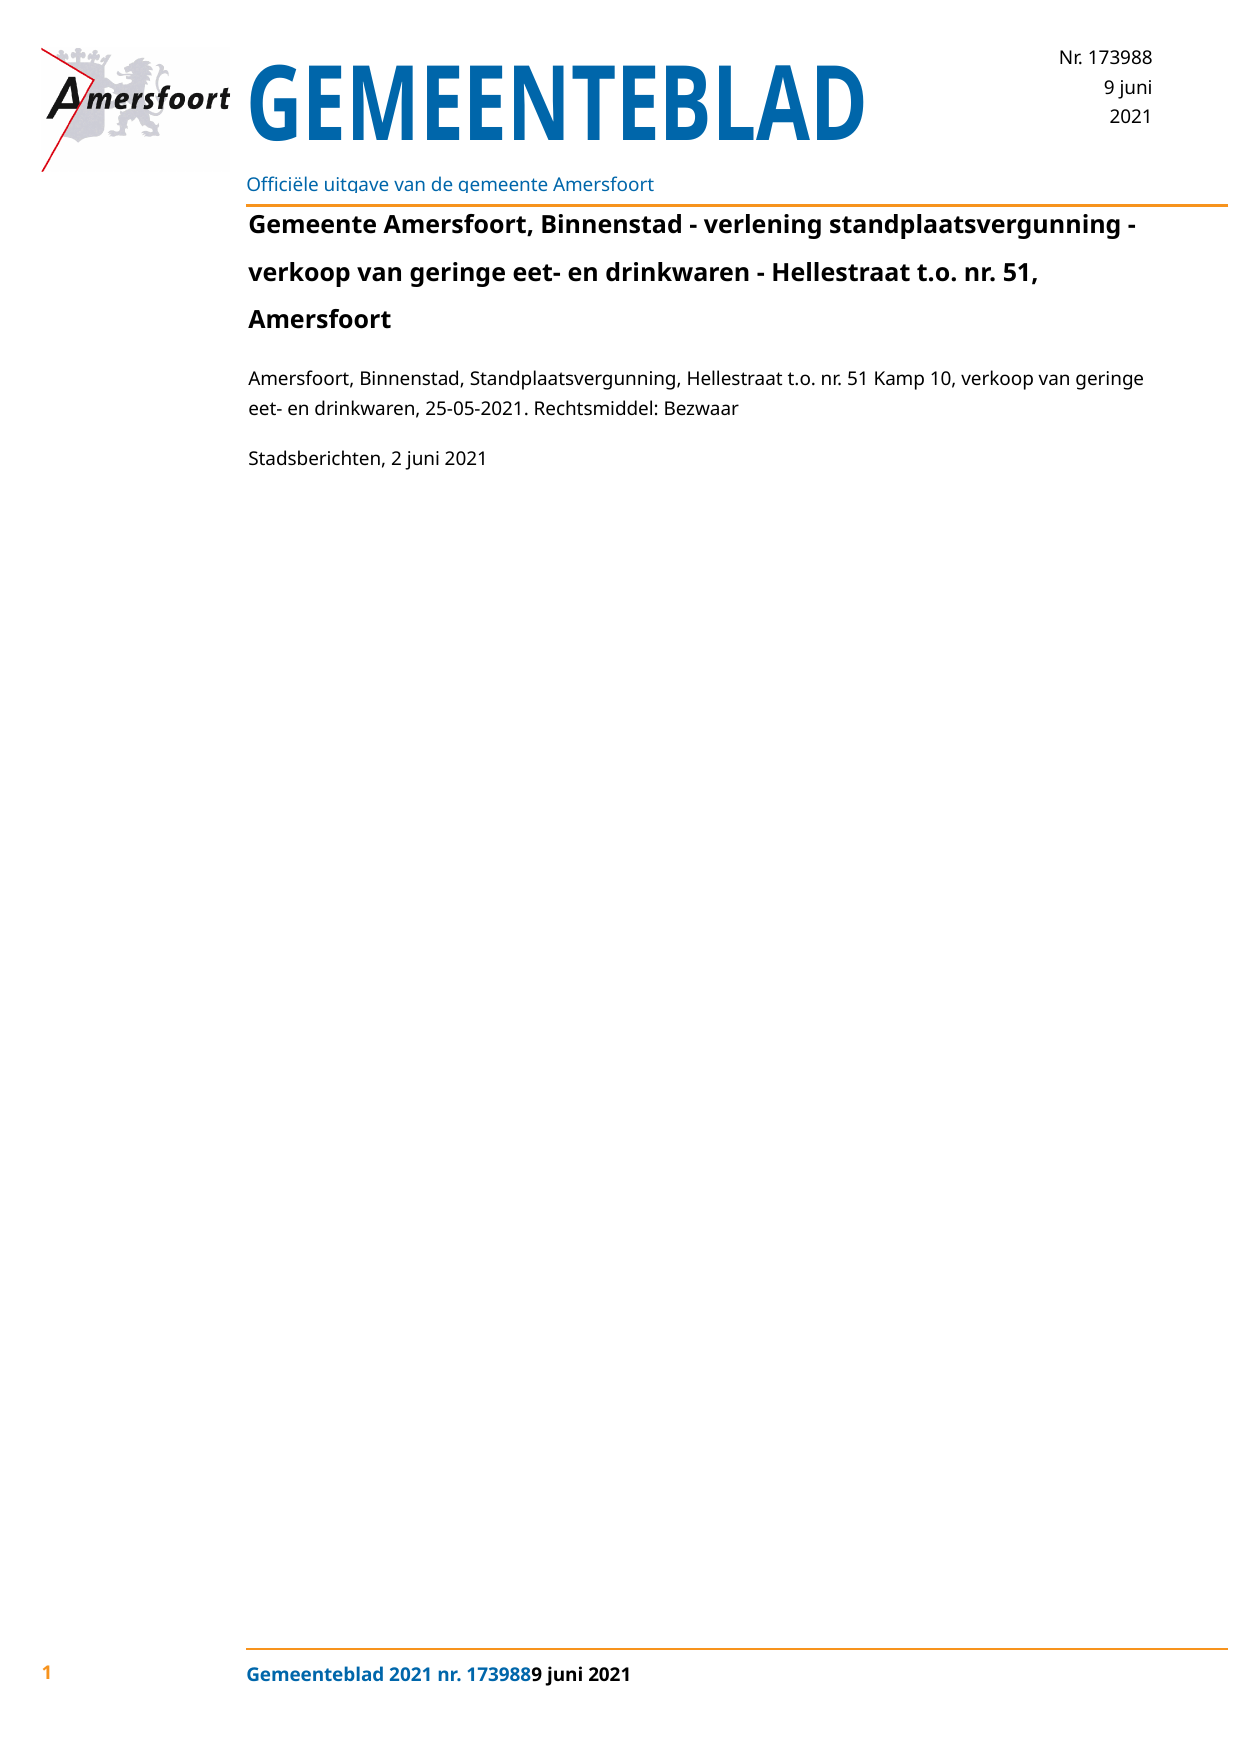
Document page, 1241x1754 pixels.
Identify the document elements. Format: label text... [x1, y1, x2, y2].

text Gemeente Amersfoort, Binnenstad - verlening standplaatsvergunning - verkoop van geringe eet- en drinkwaren - Hellestraat t.o. nr. 51, Amersfoort [248, 207, 1152, 336]
picture [41, 47, 231, 172]
text Amersfoort, Binnenstad, Standplaatsvergunning, Hellestraat t.o. nr. 51 Kamp 10, verkoop van geringe eet- en drinkwaren, 25-05-2021. Rechtsmiddel: Bezwaar [248, 366, 1152, 421]
text Stadsberichten, 2 juni 2021 [248, 446, 1152, 471]
